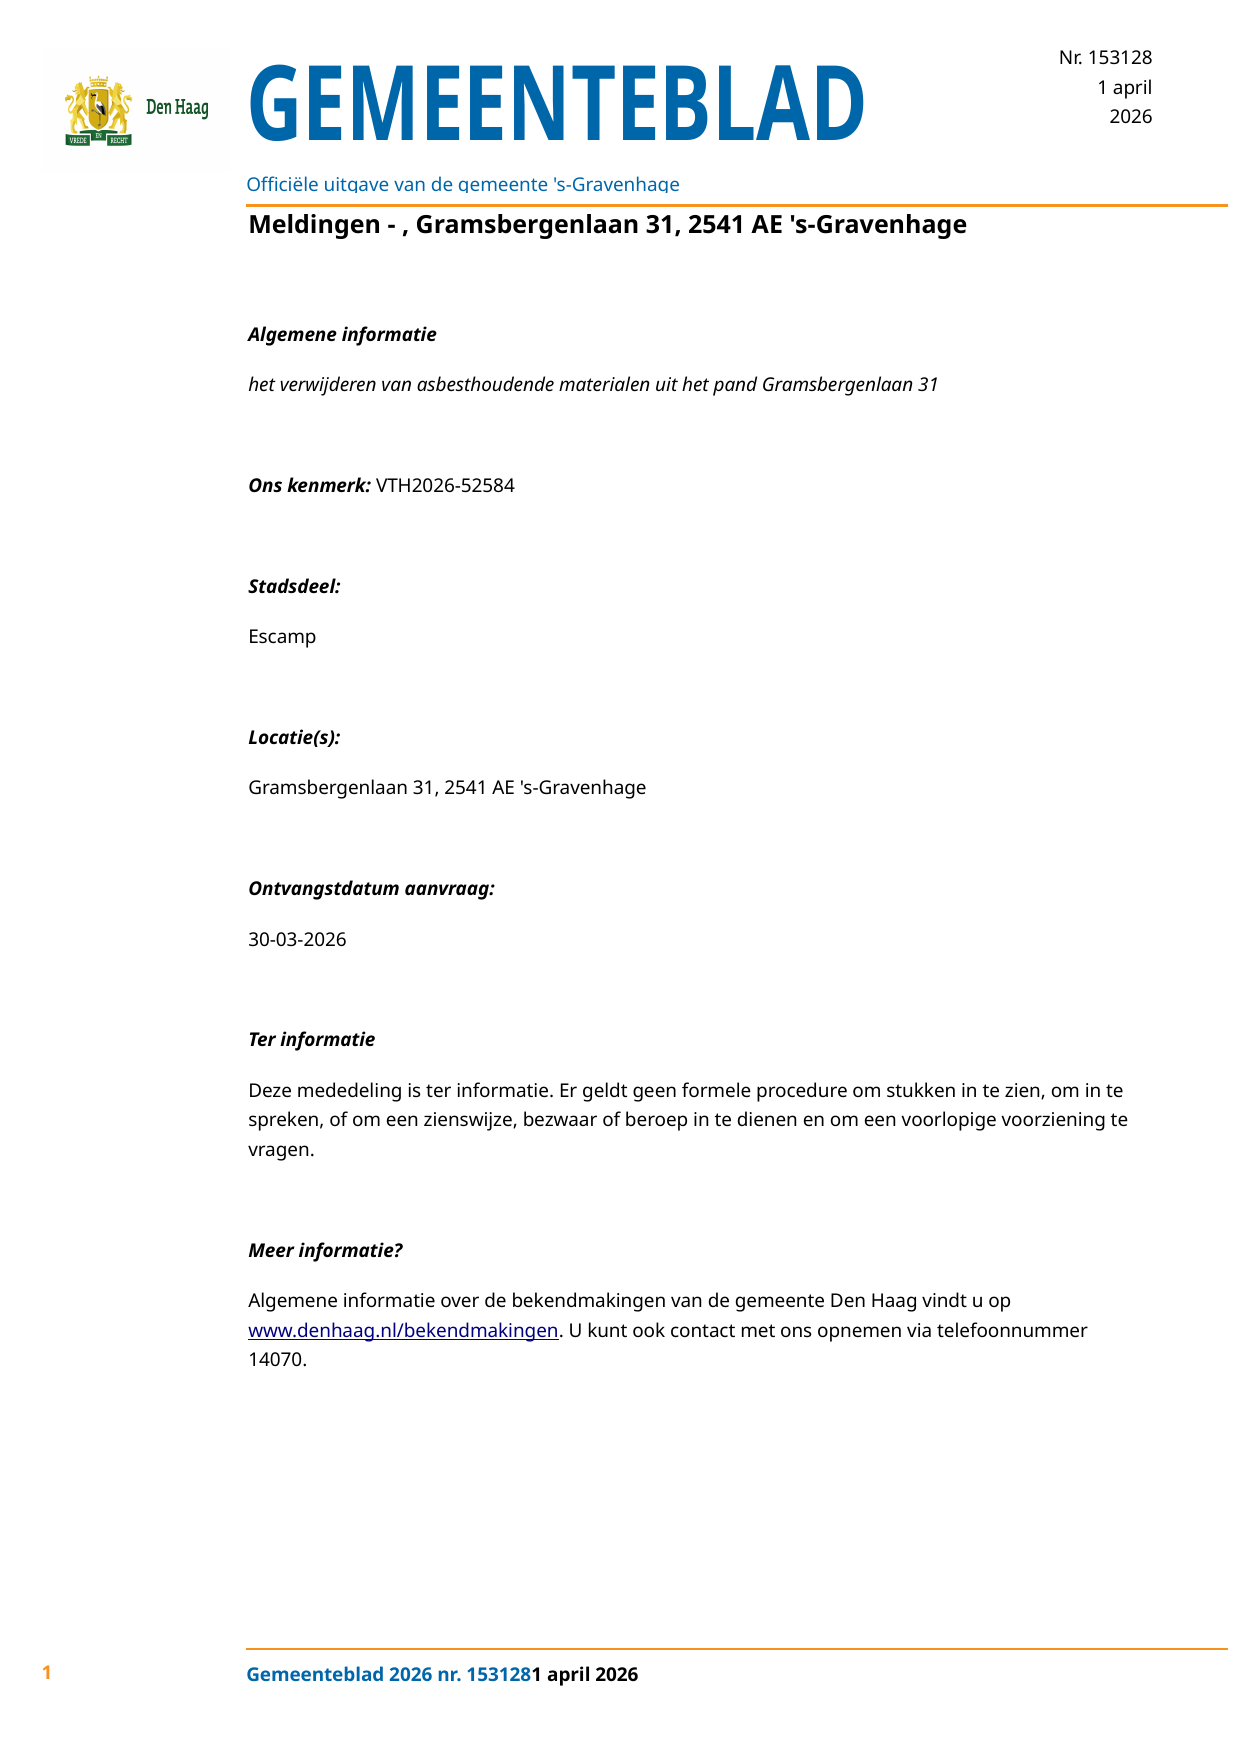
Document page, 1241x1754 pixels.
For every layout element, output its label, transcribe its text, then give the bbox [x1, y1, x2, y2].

text Deze mededeling is ter informatie. Er geldt geen formele procedure om stukken in te zien, om in te spreken, of om een zienswijze, bezwaar of beroep in te dienen en om een voorlopige voorziening te vragen. [248, 1077, 1152, 1162]
text Ontvangstdatum aanvraag: [248, 875, 1152, 901]
text 30-03-2026 [248, 926, 1152, 951]
text Algemene informatie [248, 321, 1152, 346]
picture [41, 47, 231, 172]
text Ter informatie [248, 1027, 1152, 1052]
text Ons kenmerk: VTH2026-52584 [248, 472, 1152, 498]
text Meldingen - , Gramsbergenlaan 31, 2541 AE 's-Gravenhage [248, 207, 1152, 241]
text het verwijderen van asbesthoudende materialen uit het pand Gramsbergenlaan 31 [248, 371, 1152, 397]
text Meer informatie? [248, 1237, 1152, 1263]
text Stadsdeel: [248, 573, 1152, 598]
text Gramsbergenlaan 31, 2541 AE 's-Gravenhage [248, 774, 1152, 800]
text Escamp [248, 623, 1152, 649]
text Algemene informatie over de bekendmakingen van de gemeente Den Haag vindt u op www.denhaag.nl/bekendmakingen. U kunt ook contact met ons opnemen via telefoonnummer 14070. [248, 1287, 1152, 1372]
text Locatie(s): [248, 724, 1152, 750]
